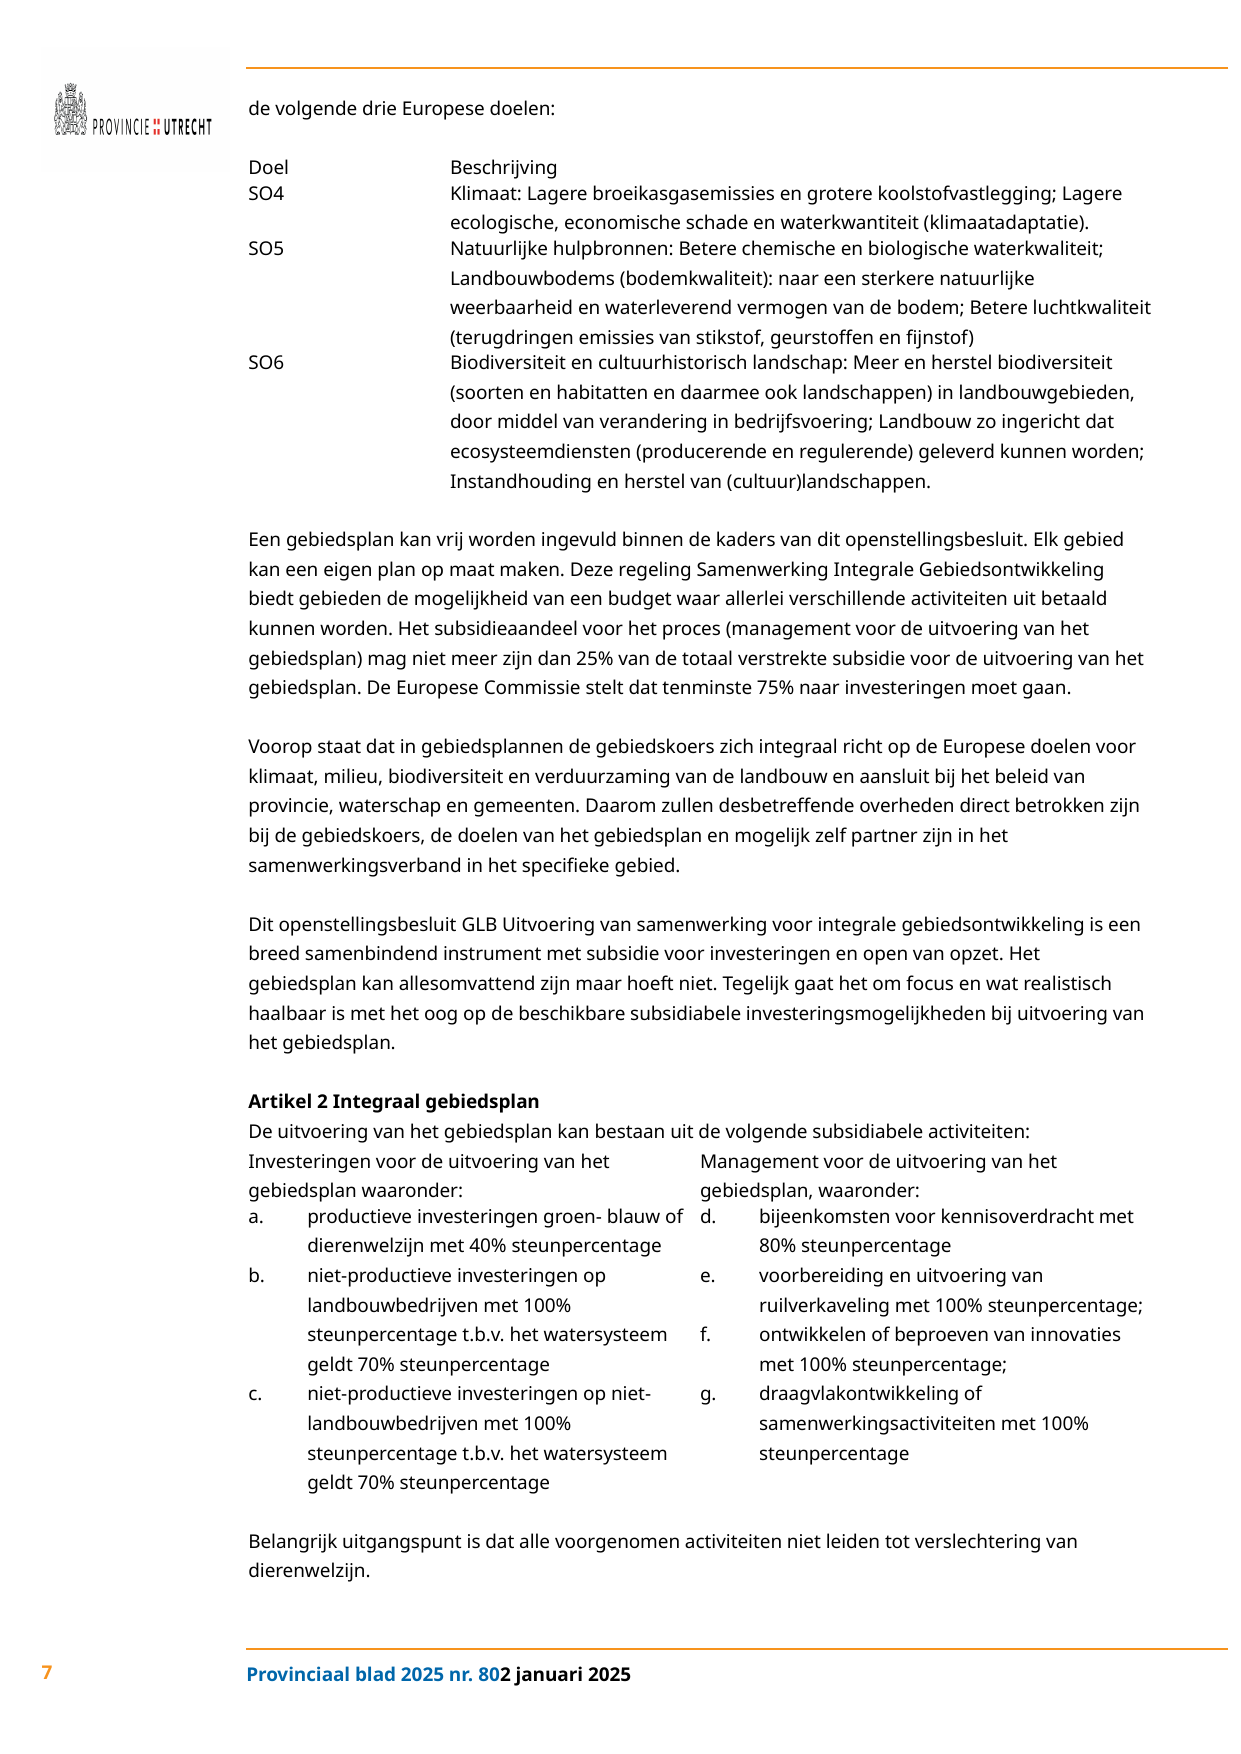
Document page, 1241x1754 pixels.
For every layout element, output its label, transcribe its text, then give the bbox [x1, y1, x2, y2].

table_cell productieve investeringen groen- blauw of dierenwelzijn met 40% steunpercentage niet-productieve investeringen op landbouwbedrijven met 100% steunpercentage t.b.v. het watersysteem geldt 70% steunpercentage niet-productieve investeringen op niet-landbouwbedrijven met 100% steunpercentage t.b.v. het watersysteem geldt 70% steunpercentage [248, 1203, 700, 1495]
table_cell bijeenkomsten voor kennisoverdracht met 80% steunpercentage voorbereiding en uitvoering van ruilverkaveling met 100% steunpercentage; ontwikkelen of beproeven van innovaties met 100% steunpercentage; draagvlakontwikkeling of samenwerkingsactiviteiten met 100% steunpercentage [700, 1203, 1152, 1495]
text Belangrijk uitgangspunt is dat alle voorgenomen activiteiten niet leiden tot verslechtering van dierenwelzijn. [248, 1528, 1152, 1583]
picture [41, 47, 231, 172]
table_cell SO6 [248, 350, 450, 494]
text Artikel 2 Integraal gebiedsplan [248, 1088, 1152, 1114]
text Een gebiedsplan kan vrij worden ingevuld binnen de kaders van dit openstellingsbesluit. Elk gebied kan een eigen plan op maat maken. Deze regeling Samenwerking Integrale Gebiedsontwikkeling biedt gebieden de mogelijkheid van een budget waar allerlei verschillende activiteiten uit betaald kunnen worden. Het subsidieaandeel voor het proces (management voor de uitvoering van het gebiedsplan) mag niet meer zijn dan 25% van de totaal verstrekte subsidie voor de uitvoering van het gebiedsplan. De Europese Commissie stelt dat tenminste 75% naar investeringen moet gaan. [248, 526, 1152, 700]
table_header Beschrijving [450, 154, 1152, 180]
table_cell Biodiversiteit en cultuurhistorisch landschap: Meer en herstel biodiversiteit (soorten en habitatten en daarmee ook landschappen) in landbouwgebieden, door middel van verandering in bedrijfsvoering; Landbouw zo ingericht dat ecosysteemdiensten (producerende en regulerende) geleverd kunnen worden; Instandhouding en herstel van (cultuur)landschappen. [450, 350, 1152, 494]
table_header Doel [248, 154, 450, 180]
table_cell Natuurlijke hulpbronnen: Betere chemische en biologische waterkwaliteit; Landbouwbodems (bodemkwaliteit): naar een sterkere natuurlijke weerbaarheid en waterleverend vermogen van de bodem; Betere luchtkwaliteit (terugdringen emissies van stikstof, geurstoffen en fijnstof) [450, 235, 1152, 349]
text De uitvoering van het gebiedsplan kan bestaan uit de volgende subsidiabele activiteiten: [248, 1118, 1152, 1144]
table_header Investeringen voor de uitvoering van het gebiedsplan waaronder: [248, 1148, 700, 1203]
text Dit openstellingsbesluit GLB Uitvoering van samenwerking voor integrale gebiedsontwikkeling is een breed samenbindend instrument met subsidie voor investeringen en open van opzet. Het gebiedsplan kan allesomvattend zijn maar hoeft niet. Tegelijk gaat het om focus en wat realistisch haalbaar is met het oog op de beschikbare subsidiabele investeringsmogelijkheden bij uitvoering van het gebiedsplan. [248, 911, 1152, 1055]
table_cell SO5 [248, 235, 450, 349]
table_cell SO4 [248, 180, 450, 235]
text de volgende drie Europese doelen: [248, 95, 1152, 121]
table_cell Klimaat: Lagere broeikasgasemissies en grotere koolstofvastlegging; Lagere ecologische, economische schade en waterkwantiteit (klimaatadaptatie). [450, 180, 1152, 235]
text Voorop staat dat in gebiedsplannen de gebiedskoers zich integraal richt op de Europese doelen voor klimaat, milieu, biodiversiteit en verduurzaming van de landbouw en aansluit bij het beleid van provincie, waterschap en gemeenten. Daarom zullen desbetreffende overheden direct betrokken zijn bij de gebiedskoers, de doelen van het gebiedsplan en mogelijk zelf partner zijn in het samenwerkingsverband in het specifieke gebied. [248, 733, 1152, 878]
table_header Management voor de uitvoering van het gebiedsplan, waaronder: [700, 1148, 1152, 1203]
